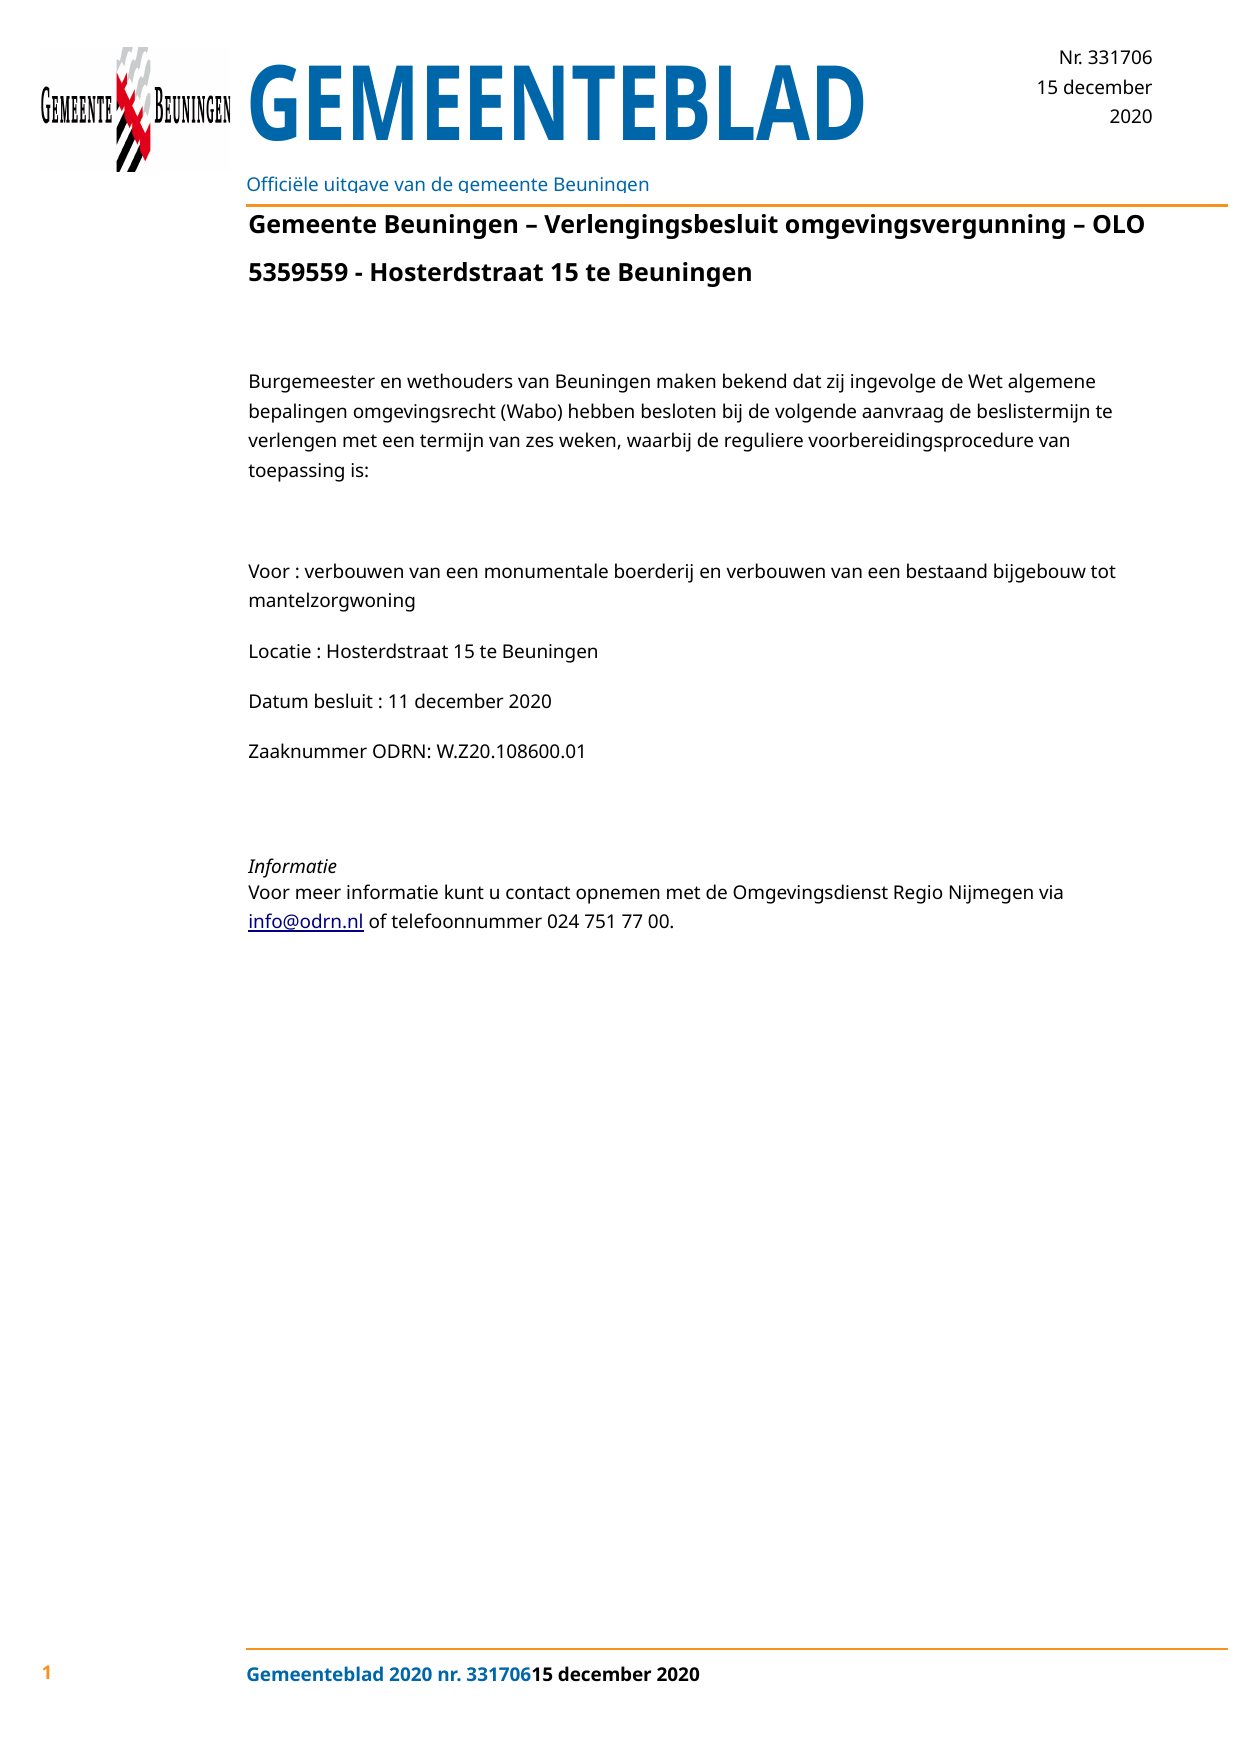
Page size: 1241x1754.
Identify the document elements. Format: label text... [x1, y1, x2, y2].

text Burgemeester en wethouders van Beuningen maken bekend dat zij ingevolge de Wet algemene bepalingen omgevingsrecht (Wabo) hebben besloten bij de volgende aanvraag de beslistermijn te verlengen met een termijn van zes weken, waarbij de reguliere voorbereidingsprocedure van toepassing is: [248, 368, 1152, 483]
text Informatie [248, 853, 1152, 879]
picture [41, 47, 231, 172]
text Locatie : Hosterdstraat 15 te Beuningen [248, 638, 1152, 664]
text Voor : verbouwen van een monumentale boerderij en verbouwen van een bestaand bijgebouw tot mantelzorgwoning [248, 558, 1152, 613]
text Gemeente Beuningen – Verlengingsbesluit omgevingsvergunning – OLO 5359559 - Hosterdstraat 15 te Beuningen [248, 207, 1152, 288]
text Datum besluit : 11 december 2020 [248, 688, 1152, 714]
text Voor meer informatie kunt u contact opnemen met de Omgevingsdienst Regio Nijmegen via info@odrn.nl of telefoonnummer 024 751 77 00. [248, 879, 1152, 934]
text Zaaknummer ODRN: W.Z20.108600.01 [248, 739, 1152, 764]
